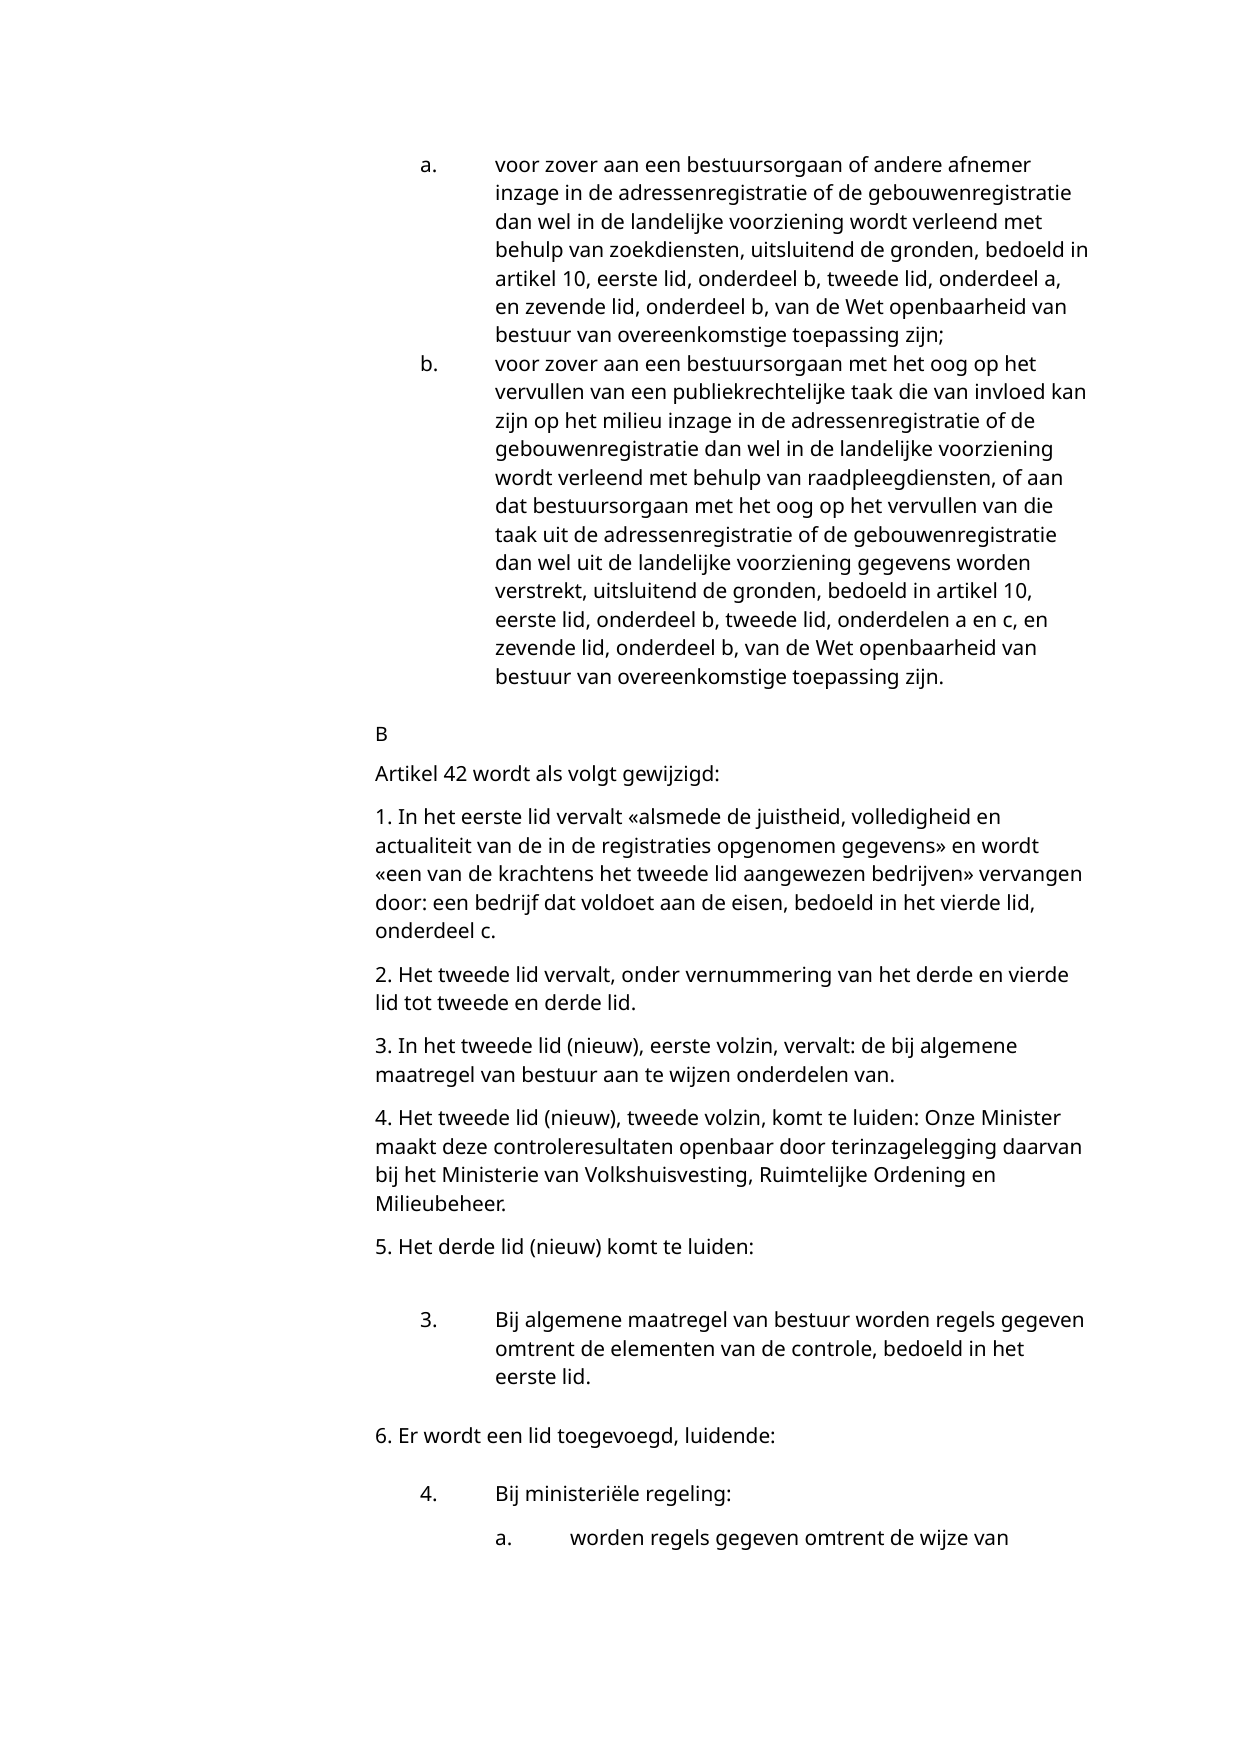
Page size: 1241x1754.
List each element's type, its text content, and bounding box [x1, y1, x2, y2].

list voor zover aan een bestuursorgaan met het oog op het vervullen van een publiekrechtelijke taak die van invloed kan zijn op het milieu inzage in de adressenregistratie of de gebouwenregistratie dan wel in de landelijke voorziening wordt verleend met behulp van raadpleegdiensten, of aan dat bestuursorgaan met het oog op het vervullen van die taak uit de adressenregistratie of de gebouwenregistratie dan wel uit de landelijke voorziening gegevens worden verstrekt, uitsluitend de gronden, bedoeld in artikel 10, eerste lid, onderdeel b, tweede lid, onderdelen a en c, en zevende lid, onderdeel b, van de Wet openbaarheid van bestuur van overeenkomstige toepassing zijn. [420, 349, 1090, 690]
text 1. In het eerste lid vervalt «alsmede de juistheid, volledigheid en actualiteit van de in de registraties opgenomen gegevens» en wordt «een van de krachtens het tweede lid aangewezen bedrijven» vervangen door: een bedrijf dat voldoet aan de eisen, bedoeld in het vierde lid, onderdeel c. [375, 802, 1090, 945]
text B [375, 720, 1090, 747]
text 6. Er wordt een lid toegevoegd, luidende: [375, 1421, 1090, 1449]
list Bij algemene maatregel van bestuur worden regels gegeven omtrent de elementen van de controle, bedoeld in het eerste lid. [420, 1306, 1090, 1391]
text 2. Het tweede lid vervalt, onder vernummering van het derde en vierde lid tot tweede en derde lid. [375, 960, 1090, 1017]
list Bij ministeriële regeling: [420, 1479, 1090, 1508]
list worden regels gegeven omtrent de wijze van [495, 1523, 1090, 1551]
list voor zover aan een bestuursorgaan of andere afnemer inzage in de adressenregistratie of de gebouwenregistratie dan wel in de landelijke voorziening wordt verleend met behulp van zoekdiensten, uitsluitend de gronden, bedoeld in artikel 10, eerste lid, onderdeel b, tweede lid, onderdeel a, en zevende lid, onderdeel b, van de Wet openbaarheid van bestuur van overeenkomstige toepassing zijn; [420, 150, 1090, 349]
text 3. In het tweede lid (nieuw), eerste volzin, vervalt: de bij algemene maatregel van bestuur aan te wijzen onderdelen van. [375, 1032, 1090, 1088]
text Artikel 42 wordt als volgt gewijzigd: [375, 759, 1090, 787]
text 5. Het derde lid (nieuw) komt te luiden: [375, 1232, 1090, 1261]
text 4. Het tweede lid (nieuw), tweede volzin, komt te luiden: Onze Minister maakt deze controleresultaten openbaar door terinzagelegging daarvan bij het Ministerie van Volkshuisvesting, Ruimtelijke Ordening en Milieubeheer. [375, 1103, 1090, 1217]
